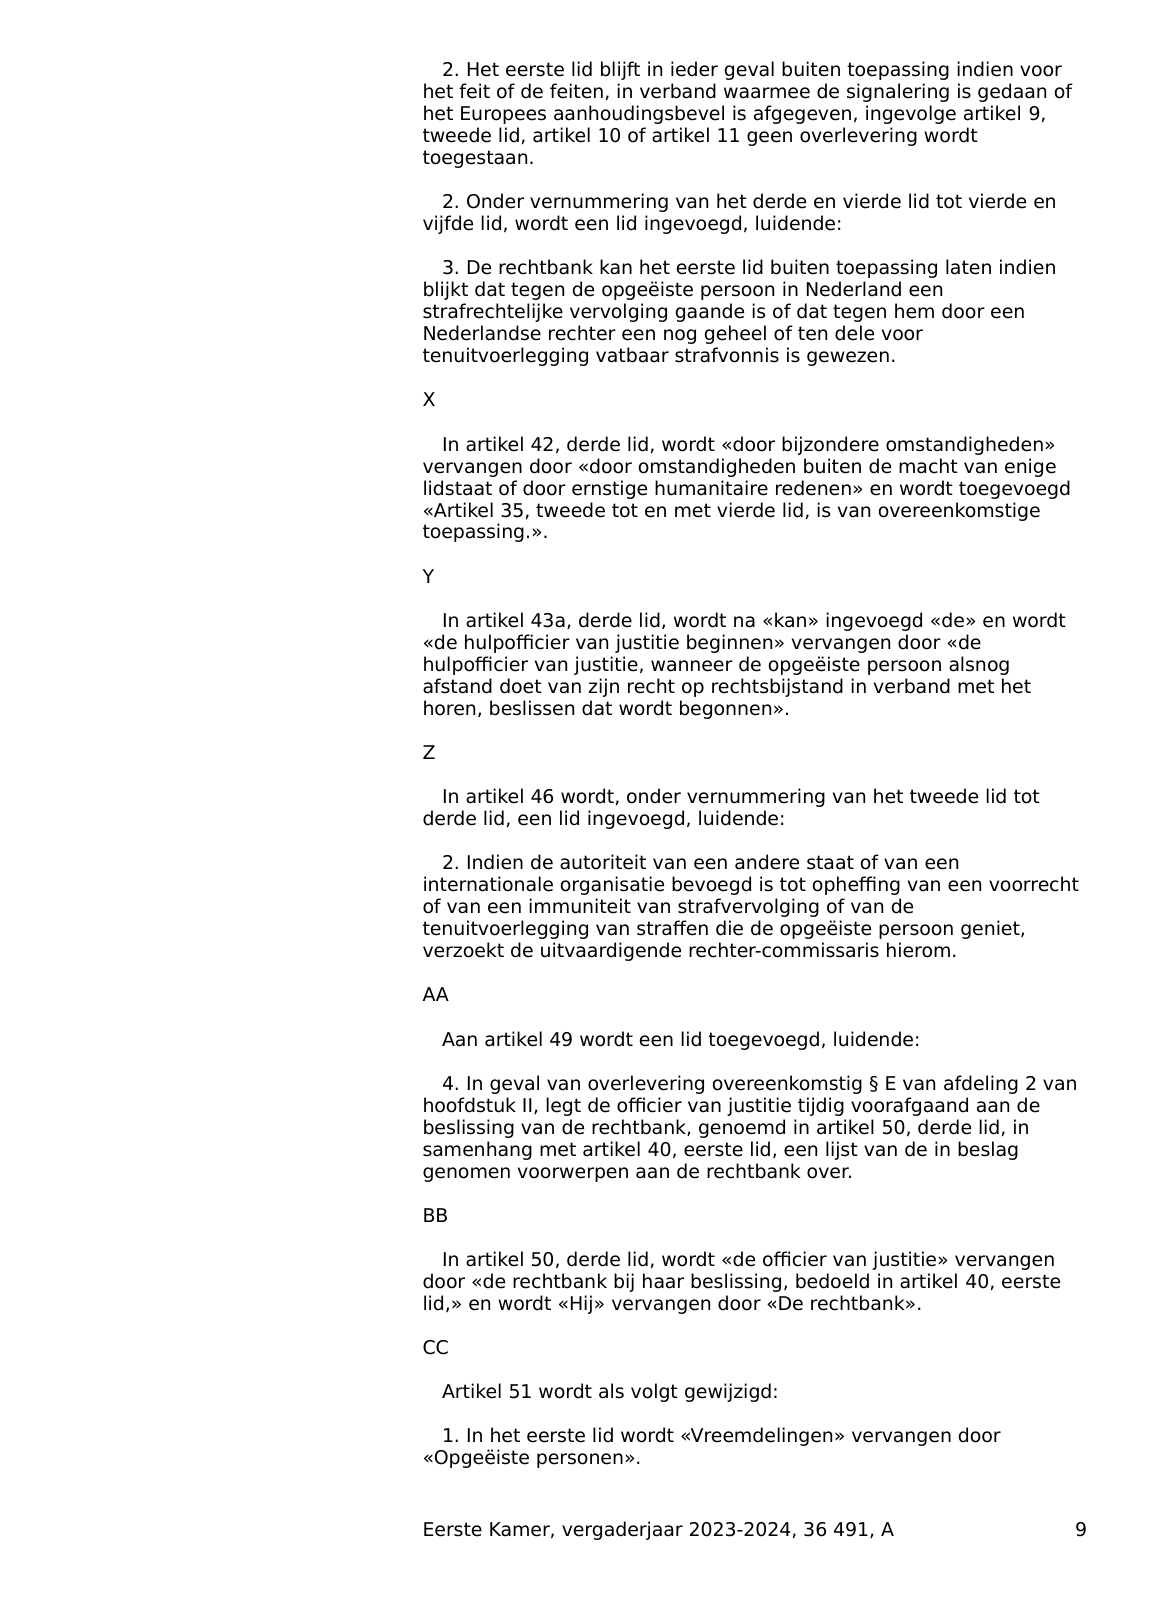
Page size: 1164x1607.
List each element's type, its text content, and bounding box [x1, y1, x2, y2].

text 2. Het eerste lid blijft in ieder geval buiten toepassing indien voor het feit of de feiten, in verband waarmee de signalering is gedaan of het Europees aanhoudingsbevel is afgegeven, ingevolge artikel 9, tweede lid, artikel 10 of artikel 11 geen overlevering wordt toegestaan. [422, 59, 1087, 169]
text In artikel 46 wordt, onder vernummering van het tweede lid tot derde lid, een lid ingevoegd, luidende: [422, 786, 1087, 830]
text 3. De rechtbank kan het eerste lid buiten toepassing laten indien blijkt dat tegen de opgeëiste persoon in Nederland een strafrechtelijke vervolging gaande is of dat tegen hem door een Nederlandse rechter een nog geheel of ten dele voor tenuitvoerlegging vatbaar strafvonnis is gewezen. [422, 257, 1087, 367]
text Artikel 51 wordt als volgt gewijzigd: [422, 1381, 1087, 1403]
text AA [422, 984, 1087, 1006]
text 4. In geval van overlevering overeenkomstig § E van afdeling 2 van hoofdstuk II, legt de officier van justitie tijdig voorafgaand aan de beslissing van de rechtbank, genoemd in artikel 50, derde lid, in samenhang met artikel 40, eerste lid, een lijst van de in beslag genomen voorwerpen aan de rechtbank over. [422, 1073, 1087, 1182]
text X [422, 389, 1087, 411]
text 2. Indien de autoriteit van een andere staat of van een internationale organisatie bevoegd is tot opheffing van een voorrecht of van een immuniteit van strafvervolging of van de tenuitvoerlegging van straffen die de opgeëiste persoon geniet, verzoekt de uitvaardigende rechter-commissaris hierom. [422, 852, 1087, 962]
text In artikel 42, derde lid, wordt «door bijzondere omstandigheden» vervangen door «door omstandigheden buiten de macht van enige lidstaat of door ernstige humanitaire redenen» en wordt toegevoegd «Artikel 35, tweede tot en met vierde lid, is van overeenkomstige toepassing.». [422, 433, 1087, 543]
text Y [422, 566, 1087, 588]
text CC [422, 1337, 1087, 1359]
text In artikel 50, derde lid, wordt «de officier van justitie» vervangen door «de rechtbank bij haar beslissing, bedoeld in artikel 40, eerste lid,» en wordt «Hij» vervangen door «De rechtbank». [422, 1249, 1087, 1315]
text Aan artikel 49 wordt een lid toegevoegd, luidende: [422, 1028, 1087, 1050]
text Z [422, 742, 1087, 764]
text 1. In het eerste lid wordt «Vreemdelingen» vervangen door «Opgeëiste personen». [422, 1425, 1087, 1469]
text In artikel 43a, derde lid, wordt na «kan» ingevoegd «de» en wordt «de hulpofficier van justitie beginnen» vervangen door «de hulpofficier van justitie, wanneer de opgeëiste persoon alsnog afstand doet van zijn recht op rechtsbijstand in verband met het horen, beslissen dat wordt begonnen». [422, 610, 1087, 720]
text 2. Onder vernummering van het derde en vierde lid tot vierde en vijfde lid, wordt een lid ingevoegd, luidende: [422, 191, 1087, 235]
text BB [422, 1205, 1087, 1227]
